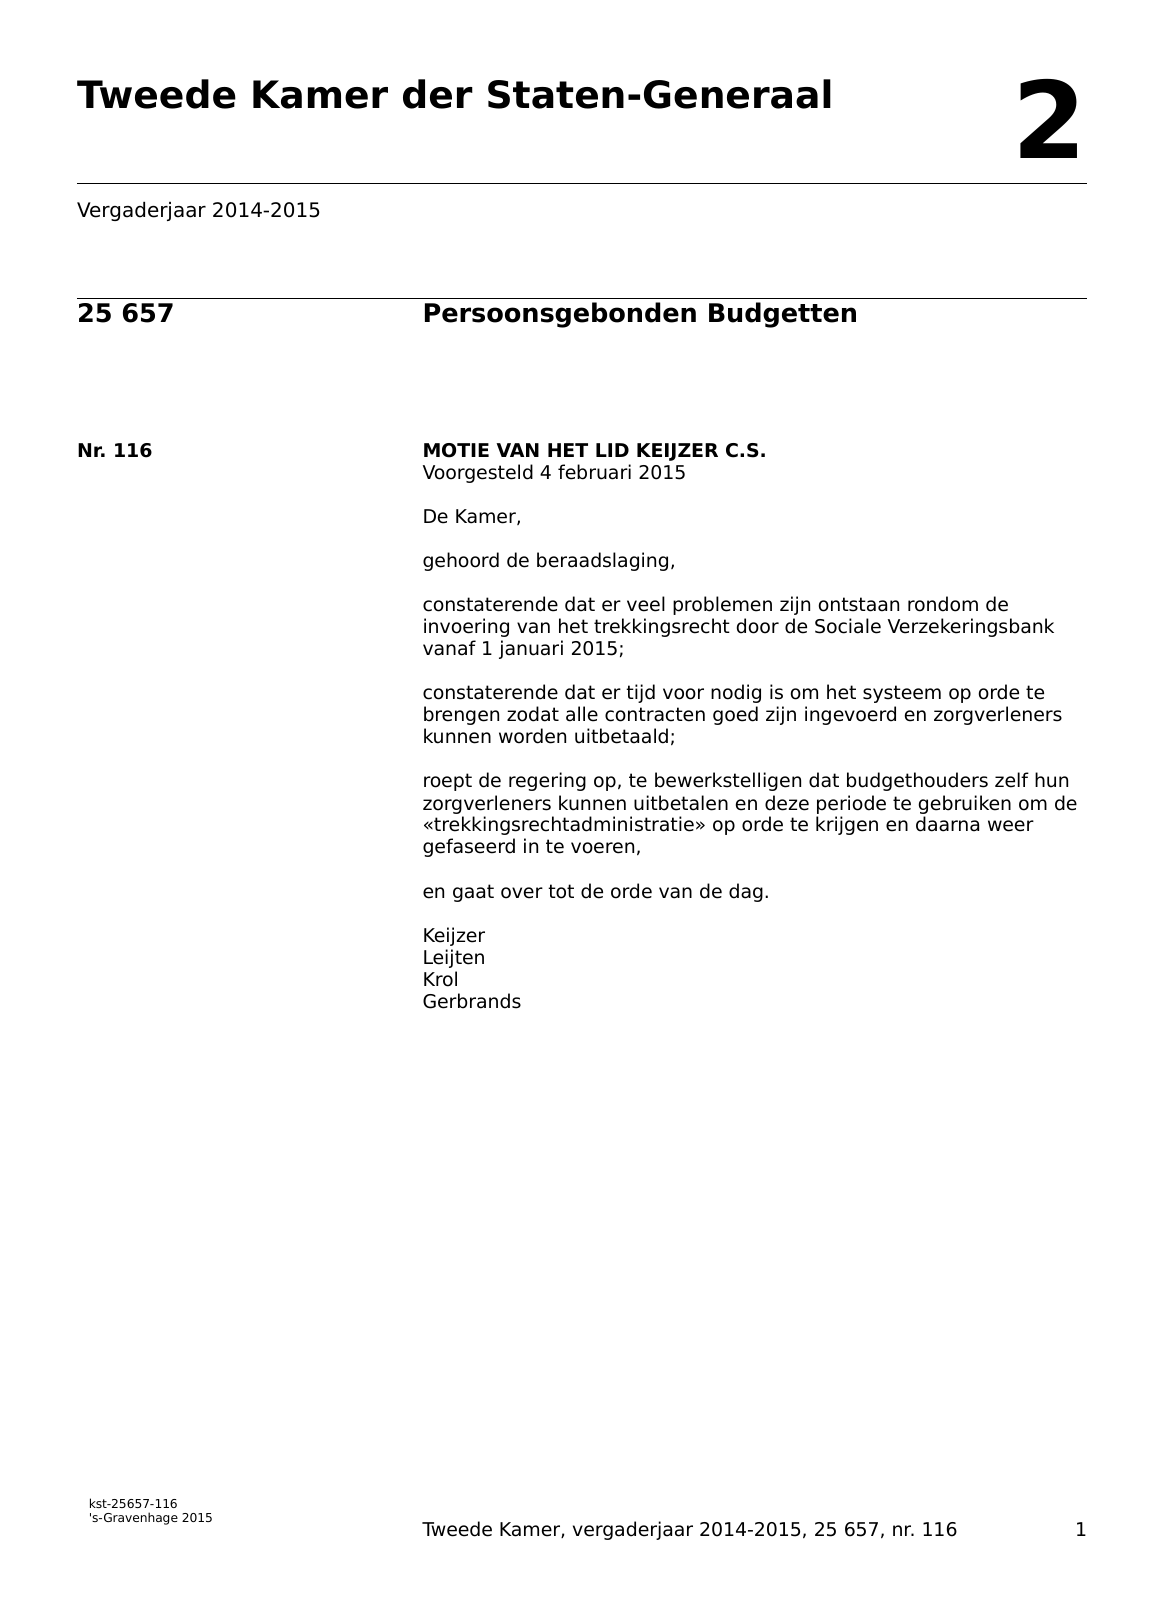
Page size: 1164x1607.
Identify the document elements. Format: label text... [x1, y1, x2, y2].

table_header Tweede Kamer der Staten-Generaal [77, 59, 886, 183]
text 's-Gravenhage 2015 [88, 1511, 323, 1525]
table_header 2 [886, 59, 1087, 183]
text Gerbrands [422, 991, 1087, 1013]
text constaterende dat er veel problemen zijn ontstaan rondom de invoering van het trekkingsrecht door de Sociale Verzekeringsbank vanaf 1 januari 2015; [422, 594, 1087, 660]
text en gaat over tot de orde van de dag. [422, 881, 1087, 902]
text roept de regering op, te bewerkstelligen dat budgethouders zelf hun zorgverleners kunnen uitbetalen en deze periode te gebruiken om de «trekkingsrechtadministratie» op orde te krijgen en daarna weer gefaseerd in te voeren, [422, 770, 1087, 858]
text Leijten [422, 947, 1087, 969]
text De Kamer, [422, 506, 1087, 528]
text Krol [422, 969, 1087, 991]
text Voorgesteld 4 februari 2015 [422, 462, 1087, 484]
text kst-25657-116 [88, 1497, 323, 1511]
subtitle Nr. 116 MOTIE VAN HET LID KEIJZER C.S. [77, 440, 1087, 462]
table_cell Vergaderjaar 2014-2015 [77, 184, 1087, 298]
text Keijzer [422, 925, 1087, 947]
subtitle 25 657 Persoonsgebonden Budgetten [77, 299, 1087, 329]
text constaterende dat er tijd voor nodig is om het systeem op orde te brengen zodat alle contracten goed zijn ingevoerd en zorgverleners kunnen worden uitbetaald; [422, 682, 1087, 748]
text gehoord de beraadslaging, [422, 550, 1087, 572]
